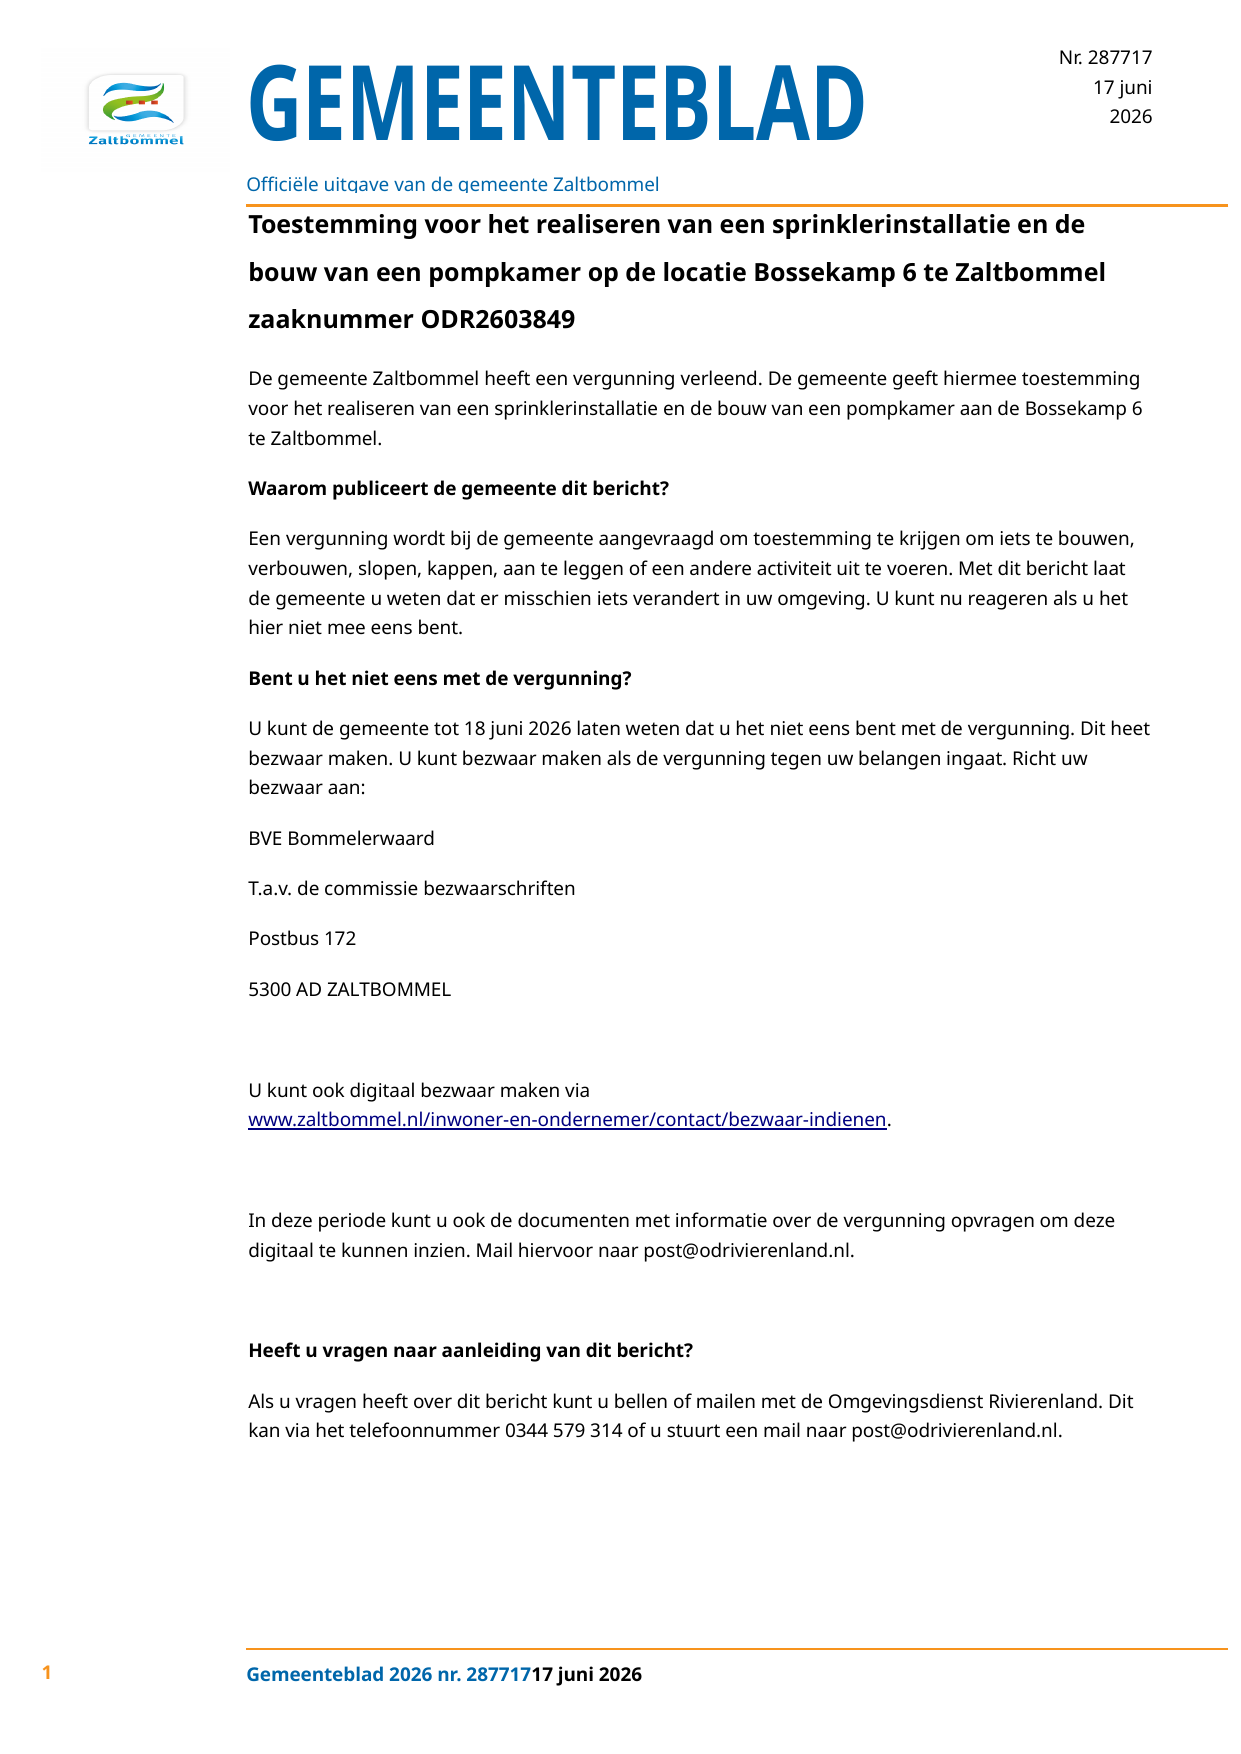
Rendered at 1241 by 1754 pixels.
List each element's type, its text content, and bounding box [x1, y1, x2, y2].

text Postbus 172 [248, 926, 1152, 951]
text 5300 AD ZALTBOMMEL [248, 976, 1152, 1002]
text Een vergunning wordt bij de gemeente aangevraagd om toestemming te krijgen om iets te bouwen, verbouwen, slopen, kappen, aan te leggen of een andere activiteit uit te voeren. Met dit bericht laat de gemeente u weten dat er misschien iets verandert in uw omgeving. U kunt nu reageren als u het hier niet mee eens bent. [248, 526, 1152, 640]
text U kunt de gemeente tot 18 juni 2026 laten weten dat u het niet eens bent met de vergunning. Dit heet bezwaar maken. U kunt bezwaar maken als de vergunning tegen uw belangen ingaat. Richt uw bezwaar aan: [248, 715, 1152, 800]
text BVE Bommelerwaard [248, 825, 1152, 850]
text U kunt ook digitaal bezwaar maken via www.zaltbommel.nl/inwoner-en-ondernemer/contact/bezwaar-indienen. [248, 1077, 1152, 1132]
picture [41, 47, 231, 172]
text T.a.v. de commissie bezwaarschriften [248, 875, 1152, 901]
text Waarom publiceert de gemeente dit bericht? [248, 475, 1152, 501]
text Heeft u vragen naar aanleiding van dit bericht? [248, 1338, 1152, 1363]
text Bent u het niet eens met de vergunning? [248, 665, 1152, 690]
text In deze periode kunt u ook de documenten met informatie over de vergunning opvragen om deze digitaal te kunnen inzien. Mail hiervoor naar post@odrivierenland.nl. [248, 1207, 1152, 1262]
text Toestemming voor het realiseren van een sprinklerinstallatie en de bouw van een pompkamer op de locatie Bossekamp 6 te Zaltbommel zaaknummer ODR2603849 [248, 207, 1152, 336]
text Als u vragen heeft over dit bericht kunt u bellen of mailen met de Omgevingsdienst Rivierenland. Dit kan via het telefoonnummer 0344 579 314 of u stuurt een mail naar post@odrivierenland.nl. [248, 1388, 1152, 1443]
text De gemeente Zaltbommel heeft een vergunning verleend. De gemeente geeft hiermee toestemming voor het realiseren van een sprinklerinstallatie en de bouw van een pompkamer aan de Bossekamp 6 te Zaltbommel. [248, 366, 1152, 450]
